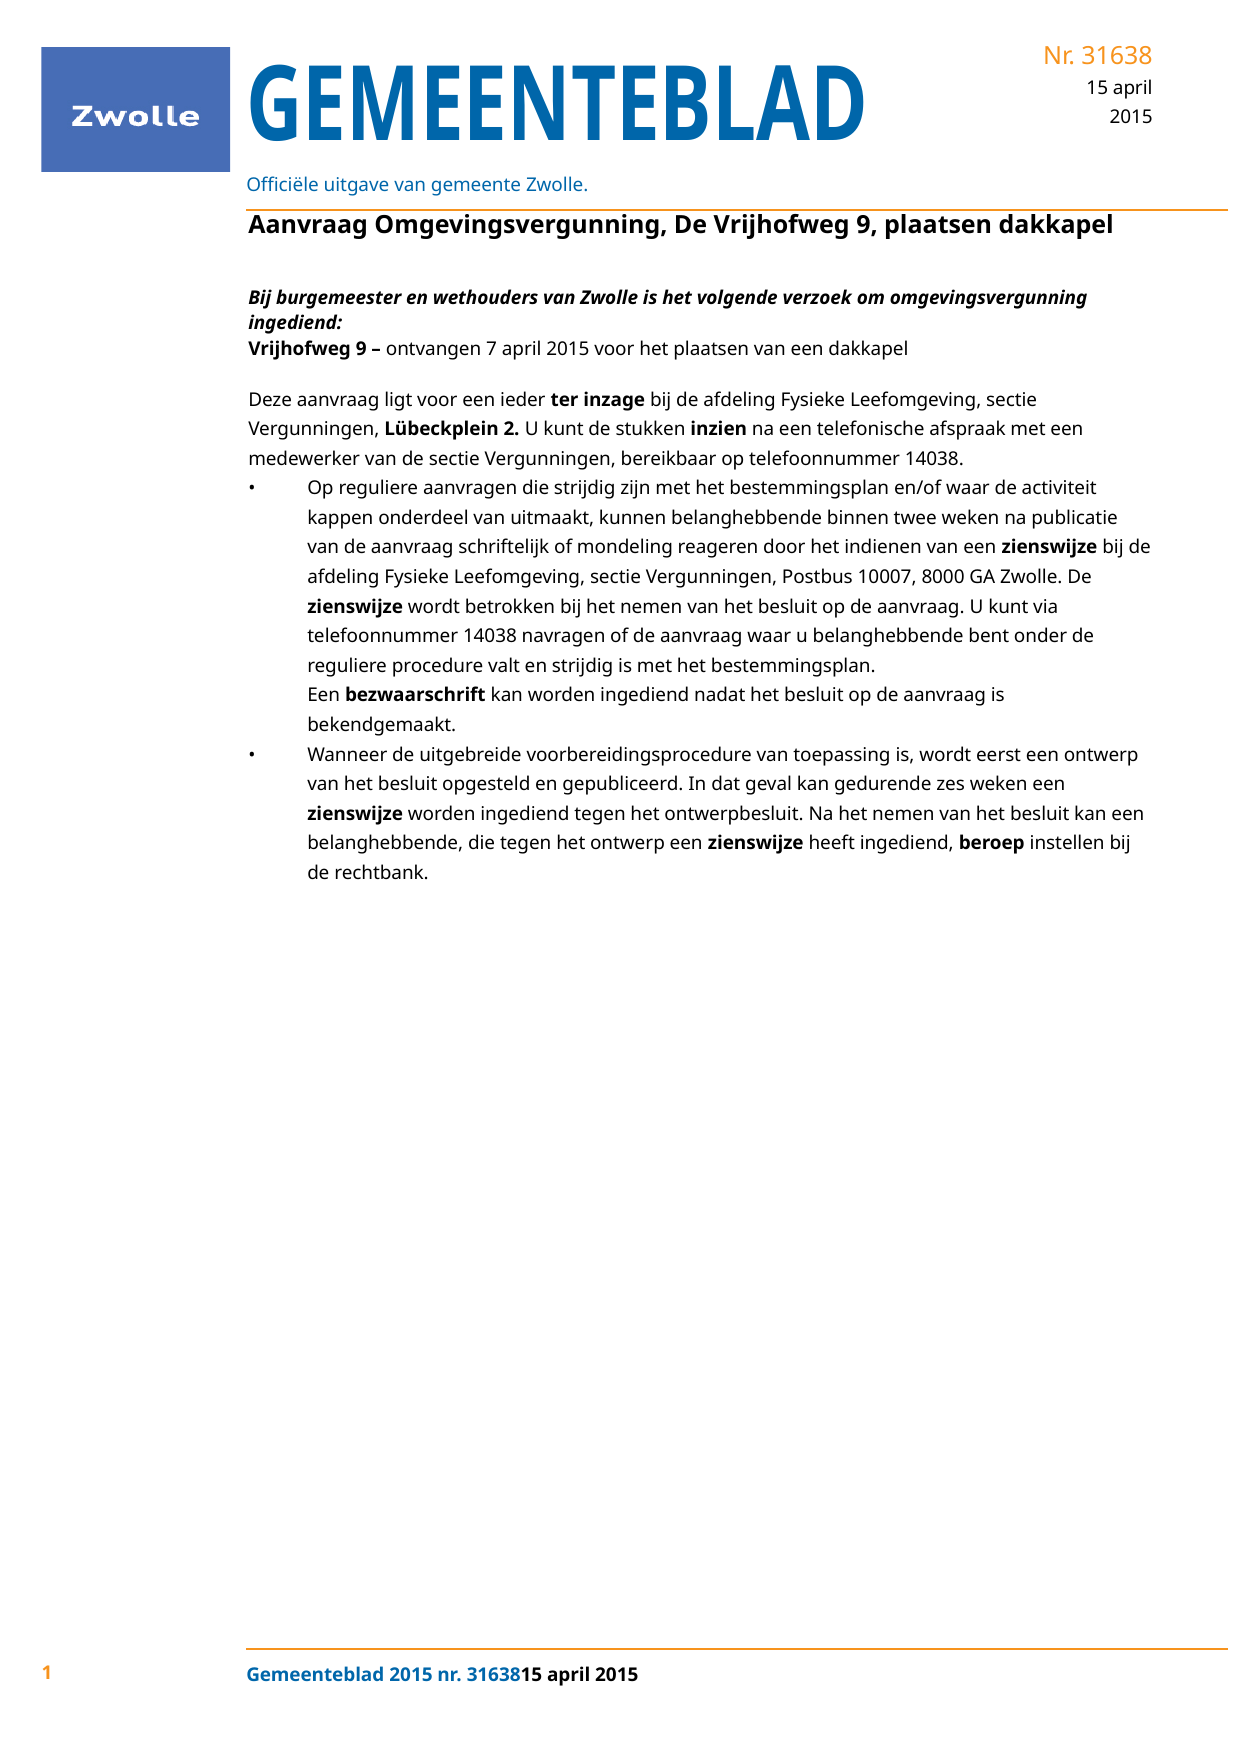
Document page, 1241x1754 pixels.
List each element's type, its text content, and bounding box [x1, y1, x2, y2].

text Deze aanvraag ligt voor een ieder ter inzage bij de afdeling Fysieke Leefomgeving, sectie Vergunningen, Lübeckplein 2. U kunt de stukken inzien na een telefonische afspraak met een medewerker van de sectie Vergunningen, bereikbaar op telefoonnummer 14038. [248, 386, 1152, 471]
text Vrijhofweg 9 – ontvangen 7 april 2015 voor het plaatsen van een dakkapel [248, 335, 1152, 361]
text Bij burgemeester en wethouders van Zwolle is het volgende verzoek om omgevingsvergunning ingediend: [248, 284, 1152, 335]
list Op reguliere aanvragen die strijdig zijn met het bestemmingsplan en/of waar de activiteit kappen onderdeel van uitmaakt, kunnen belanghebbende binnen twee weken na publicatie van de aanvraag schriftelijk of mondeling reageren door het indienen van een zienswijze bij de afdeling Fysieke Leefomgeving, sectie Vergunningen, Postbus 10007, 8000 GA Zwolle. De zienswijze wordt betrokken bij het nemen van het besluit op de aanvraag. U kunt via telefoonnummer 14038 navragen of de aanvraag waar u belanghebbende bent onder de reguliere procedure valt en strijdig is met het bestemmingsplan. [248, 474, 1152, 678]
text Aanvraag Omgevingsvergunning, De Vrijhofweg 9, plaatsen dakkapel [248, 211, 1152, 241]
list Een bezwaarschrift kan worden ingediend nadat het besluit op de aanvraag is bekendgemaakt. [248, 682, 1152, 737]
list Wanneer de uitgebreide voorbereidingsprocedure van toepassing is, wordt eerst een ontwerp van het besluit opgesteld en gepubliceerd. In dat geval kan gedurende zes weken een zienswijze worden ingediend tegen het ontwerpbesluit. Na het nemen van het besluit kan een belanghebbende, die tegen het ontwerp een zienswijze heeft ingediend, beroep instellen bij de rechtbank. [248, 741, 1152, 885]
picture [41, 47, 231, 172]
